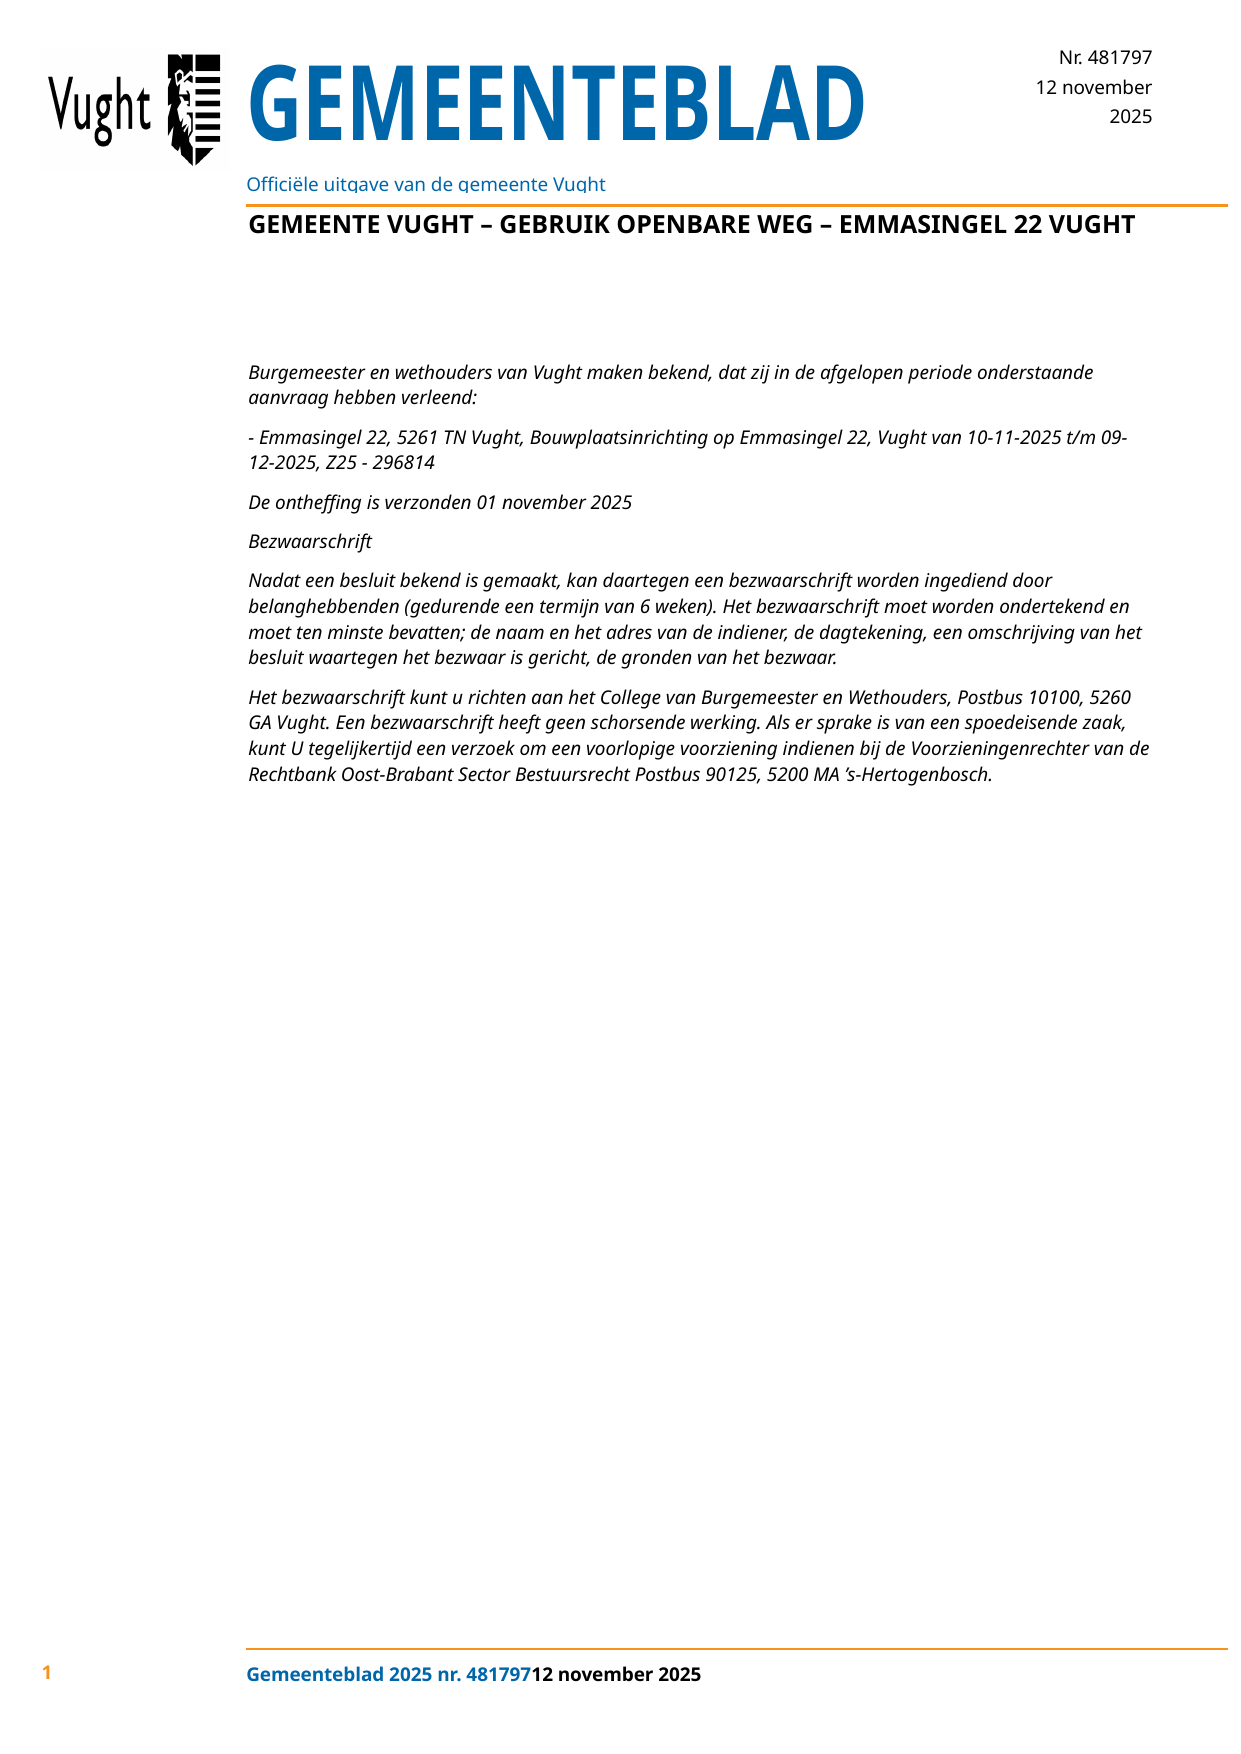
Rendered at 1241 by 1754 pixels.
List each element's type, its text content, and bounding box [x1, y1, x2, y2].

text - Emmasingel 22, 5261 TN Vught, Bouwplaatsinrichting op Emmasingel 22, Vught van 10-11-2025 t/m 09-12-2025, Z25 - 296814 [248, 424, 1152, 475]
text Bezwaarschrift [248, 528, 1152, 554]
picture [41, 47, 231, 172]
text GEMEENTE VUGHT – GEBRUIK OPENBARE WEG – EMMASINGEL 22 VUGHT [248, 207, 1152, 241]
text Nadat een besluit bekend is gemaakt, kan daartegen een bezwaarschrift worden ingediend door belanghebbenden (gedurende een termijn van 6 weken). Het bezwaarschrift moet worden ondertekend en moet ten minste bevatten; de naam en het adres van de indiener, de dagtekening, een omschrijving van het besluit waartegen het bezwaar is gericht, de gronden van het bezwaar. [248, 567, 1152, 670]
text Het bezwaarschrift kunt u richten aan het College van Burgemeester en Wethouders, Postbus 10100, 5260 GA Vught. Een bezwaarschrift heeft geen schorsende werking. Als er sprake is van een spoedeisende zaak, kunt U tegelijkertijd een verzoek om een voorlopige voorziening indienen bij de Voorzieningenrechter van de Rechtbank Oost-Brabant Sector Bestuursrecht Postbus 90125, 5200 MA ’s-Hertogenbosch. [248, 684, 1152, 787]
text Burgemeester en wethouders van Vught maken bekend, dat zij in de afgelopen periode onderstaande aanvraag hebben verleend: [248, 359, 1152, 410]
text De ontheffing is verzonden 01 november 2025 [248, 489, 1152, 514]
